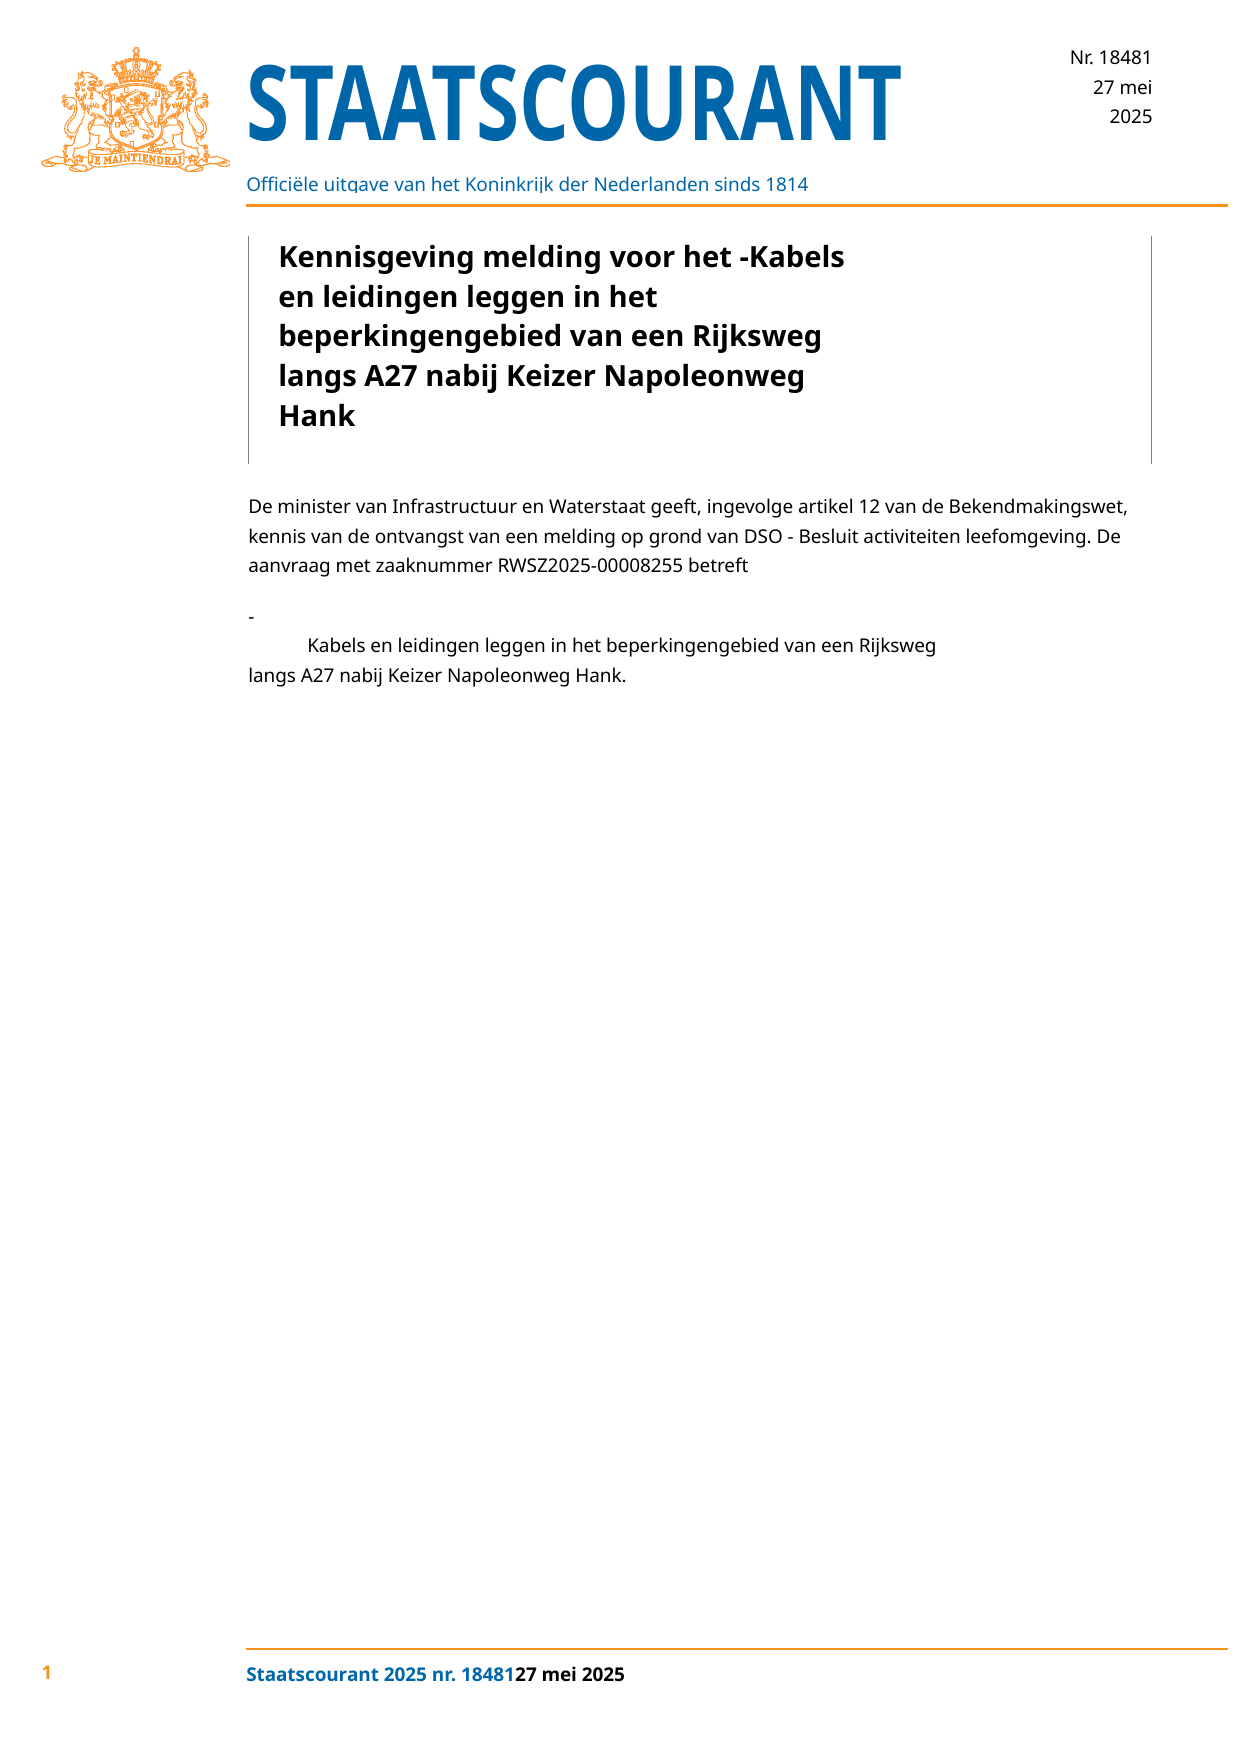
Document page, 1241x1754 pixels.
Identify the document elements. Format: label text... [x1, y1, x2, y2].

list Kabels en leidingen leggen in het beperkingengebied van een Rijksweg [248, 632, 1152, 658]
picture [41, 47, 231, 172]
picture [912, 236, 1090, 414]
table_header [850, 414, 1151, 464]
table_header [850, 236, 912, 413]
table_header [1090, 236, 1151, 413]
text langs A27 nabij Keizer Napoleonweg Hank. [248, 662, 1152, 688]
text De minister van Infrastructuur en Waterstaat geeft, ingevolge artikel 12 van de Bekendmakingswet, kennis van de ontvangst van een melding op grond van DSO - Besluit activiteiten leefomgeving. De aanvraag met zaaknummer RWSZ2025-00008255 betreft [248, 493, 1152, 578]
table_header Kennisgeving melding voor het -Kabels en leidingen leggen in het beperkingengebied van een Rijksweg langs A27 nabij Keizer Napoleonweg Hank [249, 236, 850, 464]
